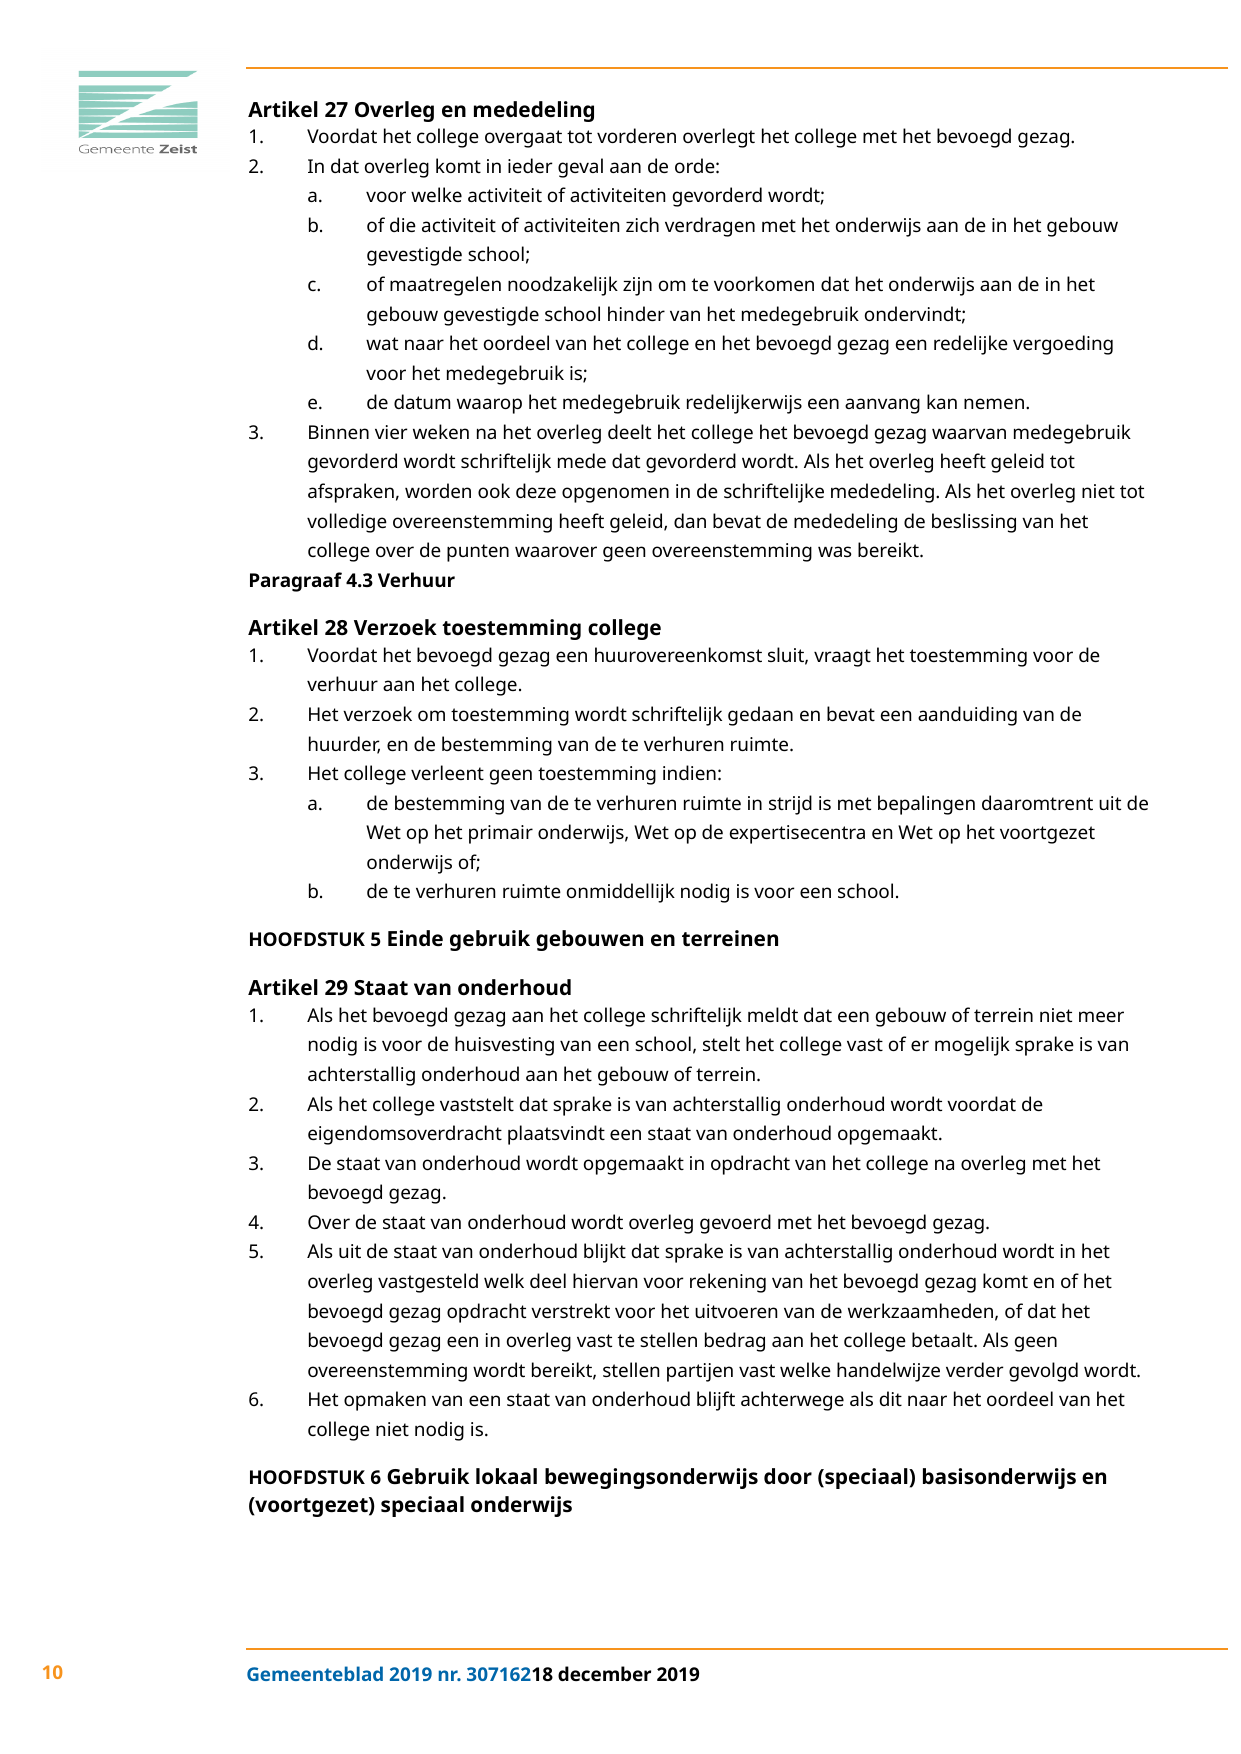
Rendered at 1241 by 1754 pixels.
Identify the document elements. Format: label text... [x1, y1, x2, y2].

list De staat van onderhoud wordt opgemaakt in opdracht van het college na overleg met het bevoegd gezag. [248, 1150, 1152, 1205]
list Over de staat van onderhoud wordt overleg gevoerd met het bevoegd gezag. [248, 1209, 1152, 1235]
list of die activiteit of activiteiten zich verdragen met het onderwijs aan de in het gebouw gevestigde school; [307, 212, 1152, 267]
list Voordat het college overgaat tot vorderen overlegt het college met het bevoegd gezag. [248, 123, 1152, 149]
list Binnen vier weken na het overleg deelt het college het bevoegd gezag waarvan medegebruik gevorderd wordt schriftelijk mede dat gevorderd wordt. Als het overleg heeft geleid tot afspraken, worden ook deze opgenomen in de schriftelijke mededeling. Als het overleg niet tot volledige overeenstemming heeft geleid, dan bevat de mededeling de beslissing van het college over de punten waarover geen overeenstemming was bereikt. [248, 419, 1152, 563]
text Artikel 29 Staat van onderhoud [248, 973, 1152, 1002]
text HOOFDSTUK 5 Einde gebruik gebouwen en terreinen [248, 924, 1152, 953]
list Het college verleent geen toestemming indien: [248, 760, 1152, 786]
text Paragraaf 4.3 Verhuur [248, 567, 1152, 593]
picture [41, 47, 231, 172]
text Artikel 27 Overleg en mededeling [248, 95, 1152, 123]
list Als uit de staat van onderhoud blijkt dat sprake is van achterstallig onderhoud wordt in het overleg vastgesteld welk deel hiervan voor rekening van het bevoegd gezag komt en of het bevoegd gezag opdracht verstrekt voor het uitvoeren van de werkzaamheden, of dat het bevoegd gezag een in overleg vast te stellen bedrag aan het college betaalt. Als geen overeenstemming wordt bereikt, stellen partijen vast welke handelwijze verder gevolgd wordt. [248, 1239, 1152, 1383]
list Als het bevoegd gezag aan het college schriftelijk meldt dat een gebouw of terrein niet meer nodig is voor de huisvesting van een school, stelt het college vast of er mogelijk sprake is van achterstallig onderhoud aan het gebouw of terrein. [248, 1002, 1152, 1087]
list de bestemming van de te verhuren ruimte in strijd is met bepalingen daaromtrent uit de Wet op het primair onderwijs, Wet op de expertisecentra en Wet op het voortgezet onderwijs of; [307, 790, 1152, 875]
list In dat overleg komt in ieder geval aan de orde: [248, 153, 1152, 178]
list Voordat het bevoegd gezag een huurovereenkomst sluit, vraagt het toestemming voor de verhuur aan het college. [248, 642, 1152, 697]
list Het verzoek om toestemming wordt schriftelijk gedaan en bevat een aanduiding van de huurder, en de bestemming van de te verhuren ruimte. [248, 701, 1152, 756]
list Als het college vaststelt dat sprake is van achterstallig onderhoud wordt voordat de eigendomsoverdracht plaatsvindt een staat van onderhoud opgemaakt. [248, 1091, 1152, 1146]
text Artikel 28 Verzoek toestemming college [248, 613, 1152, 642]
list Het opmaken van een staat van onderhoud blijft achterwege als dit naar het oordeel van het college niet nodig is. [248, 1387, 1152, 1442]
list of maatregelen noodzakelijk zijn om te voorkomen dat het onderwijs aan de in het gebouw gevestigde school hinder van het medegebruik ondervindt; [307, 271, 1152, 326]
list de datum waarop het medegebruik redelijkerwijs een aanvang kan nemen. [307, 389, 1152, 415]
list wat naar het oordeel van het college en het bevoegd gezag een redelijke vergoeding voor het medegebruik is; [307, 330, 1152, 386]
list voor welke activiteit of activiteiten gevorderd wordt; [307, 182, 1152, 208]
list de te verhuren ruimte onmiddellijk nodig is voor een school. [307, 879, 1152, 904]
text HOOFDSTUK 6 Gebruik lokaal bewegingsonderwijs door (speciaal) basisonderwijs en (voortgezet) speciaal onderwijs [248, 1462, 1152, 1519]
